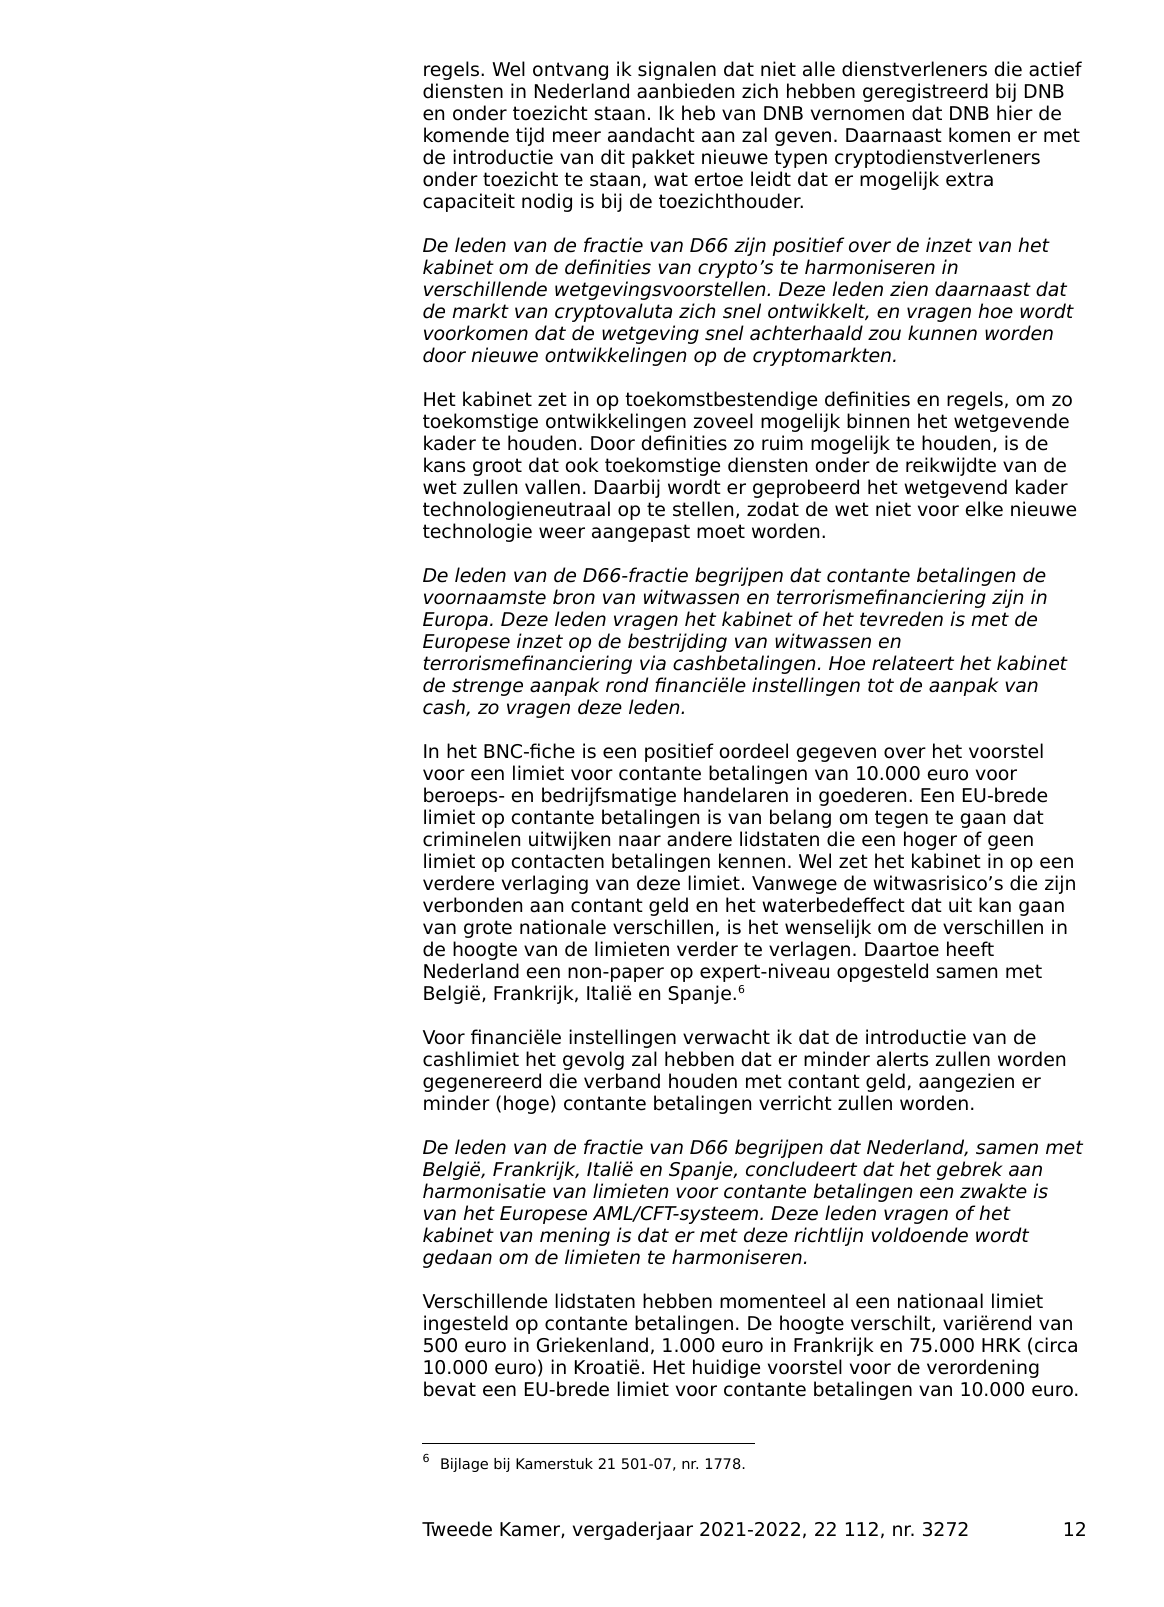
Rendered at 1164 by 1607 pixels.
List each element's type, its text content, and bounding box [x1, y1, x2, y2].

text De leden van de D66-fractie begrijpen dat contante betalingen de voornaamste bron van witwassen en terrorismefinanciering zijn in Europa. Deze leden vragen het kabinet of het tevreden is met de Europese inzet op de bestrijding van witwassen en terrorismefinanciering via cashbetalingen. Hoe relateert het kabinet de strenge aanpak rond financiële instellingen tot de aanpak van cash, zo vragen deze leden. [422, 565, 1087, 719]
text De leden van de fractie van D66 zijn positief over de inzet van het kabinet om de definities van crypto’s te harmoniseren in verschillende wetgevingsvoorstellen. Deze leden zien daarnaast dat de markt van cryptovaluta zich snel ontwikkelt, en vragen hoe wordt voorkomen dat de wetgeving snel achterhaald zou kunnen worden door nieuwe ontwikkelingen op de cryptomarkten. [422, 235, 1087, 367]
text Het kabinet zet in op toekomstbestendige definities en regels, om zo toekomstige ontwikkelingen zoveel mogelijk binnen het wetgevende kader te houden. Door definities zo ruim mogelijk te houden, is de kans groot dat ook toekomstige diensten onder de reikwijdte van de wet zullen vallen. Daarbij wordt er geprobeerd het wetgevend kader technologieneutraal op te stellen, zodat de wet niet voor elke nieuwe technologie weer aangepast moet worden. [422, 389, 1087, 543]
text Voor financiële instellingen verwacht ik dat de introductie van de cashlimiet het gevolg zal hebben dat er minder alerts zullen worden gegenereerd die verband houden met contant geld, aangezien er minder (hoge) contante betalingen verricht zullen worden. [422, 1027, 1087, 1115]
text Verschillende lidstaten hebben momenteel al een nationaal limiet ingesteld op contante betalingen. De hoogte verschilt, variërend van 500 euro in Griekenland, 1.000 euro in Frankrijk en 75.000 HRK (circa 10.000 euro) in Kroatië. Het huidige voorstel voor de verordening bevat een EU-brede limiet voor contante betalingen van 10.000 euro. [422, 1291, 1087, 1401]
text De leden van de fractie van D66 begrijpen dat Nederland, samen met België, Frankrijk, Italië en Spanje, concludeert dat het gebrek aan harmonisatie van limieten voor contante betalingen een zwakte is van het Europese AML/CFT-systeem. Deze leden vragen of het kabinet van mening is dat er met deze richtlijn voldoende wordt gedaan om de limieten te harmoniseren. [422, 1137, 1087, 1269]
text In het BNC-fiche is een positief oordeel gegeven over het voorstel voor een limiet voor contante betalingen van 10.000 euro voor beroeps- en bedrijfsmatige handelaren in goederen. Een EU-brede limiet op contante betalingen is van belang om tegen te gaan dat criminelen uitwijken naar andere lidstaten die een hoger of geen limiet op contacten betalingen kennen. Wel zet het kabinet in op een verdere verlaging van deze limiet. Vanwege de witwasrisico’s die zijn verbonden aan contant geld en het waterbedeffect dat uit kan gaan van grote nationale verschillen, is het wenselijk om de verschillen in de hoogte van de limieten verder te verlagen. Daartoe heeft Nederland een non-paper op expert-niveau opgesteld samen met België, Frankrijk, Italië en Spanje. [422, 741, 1087, 1005]
text Bijlage bij Kamerstuk 21 501-07, nr. 1778. [422, 1452, 1087, 1474]
text regels. Wel ontvang ik signalen dat niet alle dienstverleners die actief diensten in Nederland aanbieden zich hebben geregistreerd bij DNB en onder toezicht staan. Ik heb van DNB vernomen dat DNB hier de komende tijd meer aandacht aan zal geven. Daarnaast komen er met de introductie van dit pakket nieuwe typen cryptodienstverleners onder toezicht te staan, wat ertoe leidt dat er mogelijk extra capaciteit nodig is bij de toezichthouder. [422, 59, 1087, 213]
